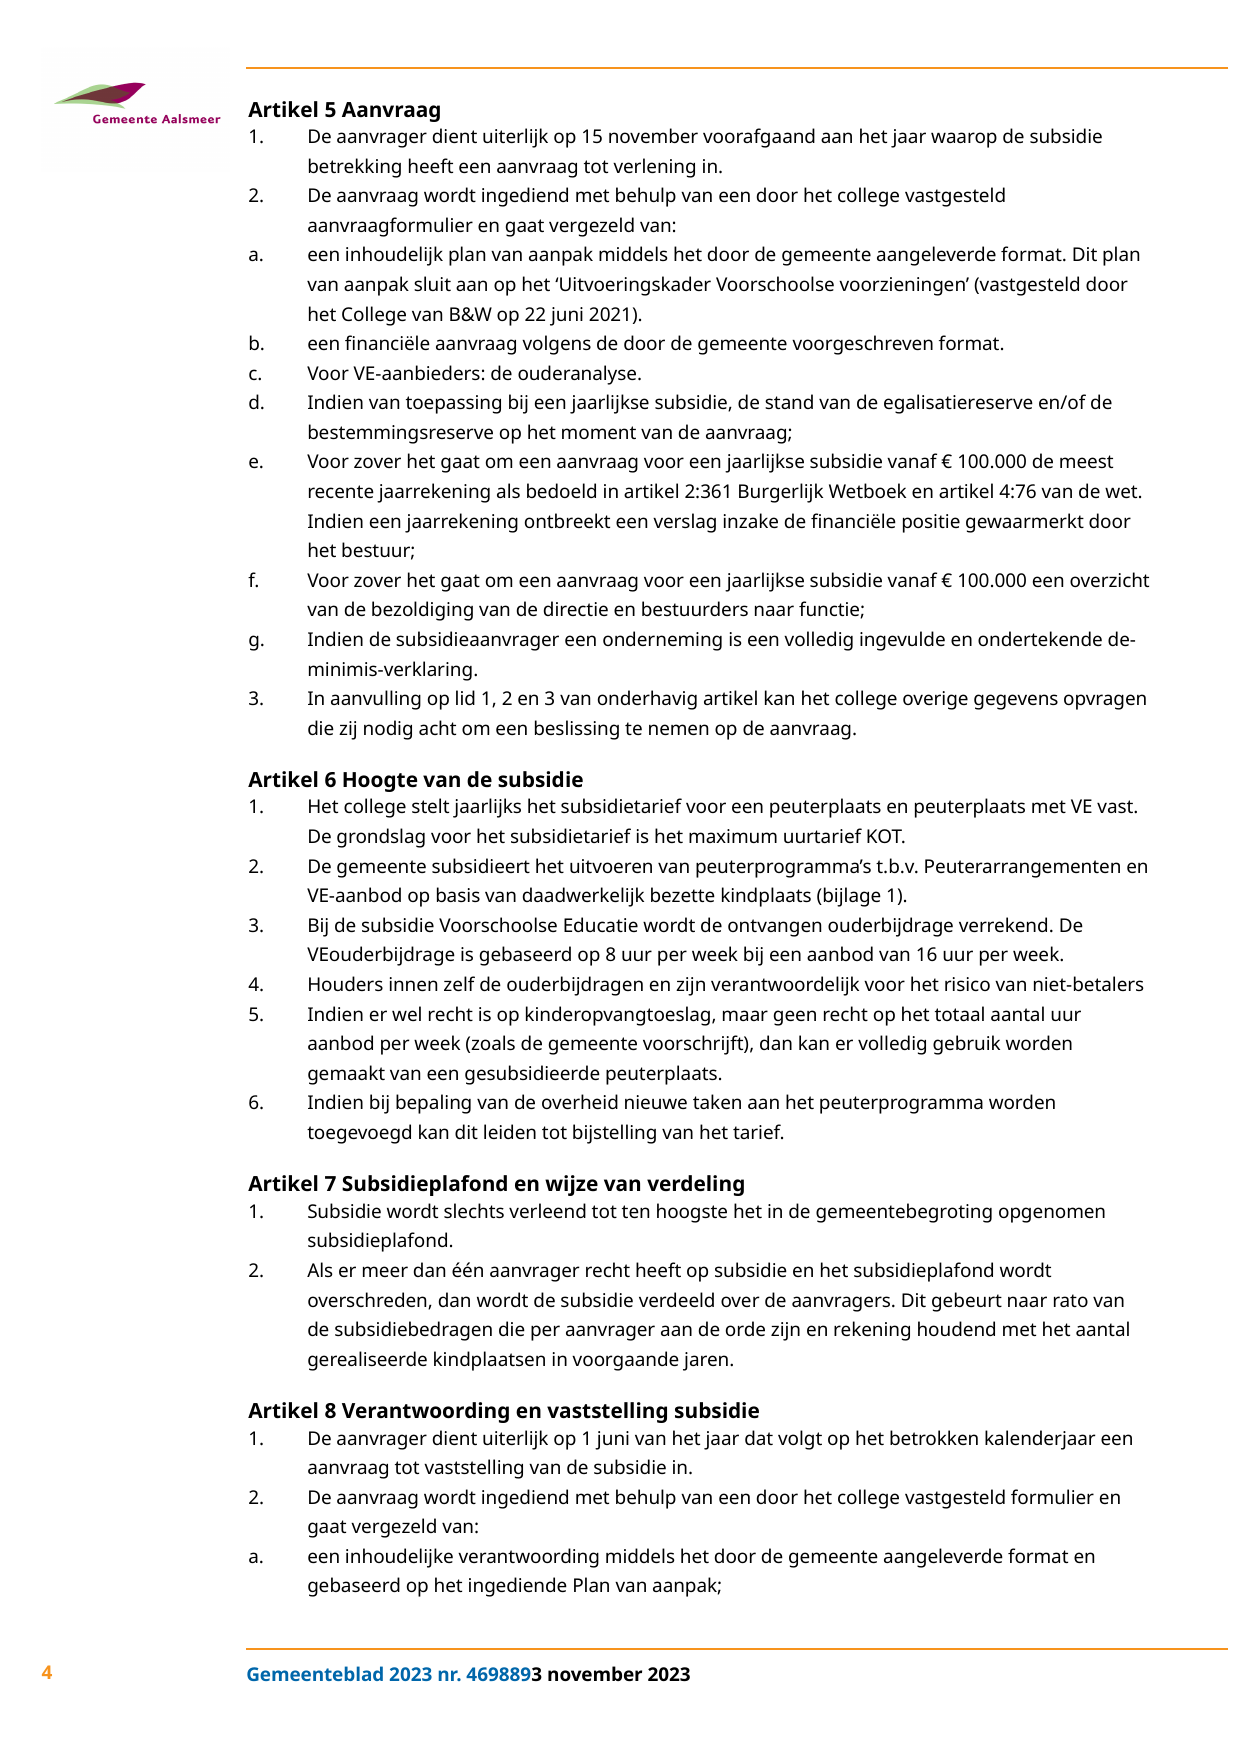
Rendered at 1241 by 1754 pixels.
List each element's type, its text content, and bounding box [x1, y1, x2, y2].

list Indien van toepassing bij een jaarlijkse subsidie, de stand van de egalisatiereserve en/of de bestemmingsreserve op het moment van de aanvraag; [248, 389, 1152, 445]
list In aanvulling op lid 1, 2 en 3 van onderhavig artikel kan het college overige gegevens opvragen die zij nodig acht om een beslissing te nemen op de aanvraag. [248, 685, 1152, 741]
list De aanvraag wordt ingediend met behulp van een door het college vastgesteld aanvraagformulier en gaat vergezeld van: [248, 182, 1152, 238]
text Artikel 8 Verantwoording en vaststelling subsidie [248, 1396, 1152, 1425]
list een inhoudelijke verantwoording middels het door de gemeente aangeleverde format en gebaseerd op het ingediende Plan van aanpak; [248, 1543, 1152, 1598]
list Subsidie wordt slechts verleend tot ten hoogste het in de gemeentebegroting opgenomen subsidieplafond. [248, 1198, 1152, 1253]
list een financiële aanvraag volgens de door de gemeente voorgeschreven format. [248, 330, 1152, 356]
list Het college stelt jaarlijks het subsidietarief voor een peuterplaats en peuterplaats met VE vast. De grondslag voor het subsidietarief is het maximum uurtarief KOT. [248, 794, 1152, 849]
list een inhoudelijk plan van aanpak middels het door de gemeente aangeleverde format. Dit plan van aanpak sluit aan op het ‘Uitvoeringskader Voorschoolse voorzieningen’ (vastgesteld door het College van B&W op 22 juni 2021). [248, 242, 1152, 326]
list Houders innen zelf de ouderbijdragen en zijn verantwoordelijk voor het risico van niet-betalers [248, 971, 1152, 997]
list Voor zover het gaat om een aanvraag voor een jaarlijkse subsidie vanaf € 100.000 een overzicht van de bezoldiging van de directie en bestuurders naar functie; [248, 567, 1152, 622]
text Artikel 6 Hoogte van de subsidie [248, 765, 1152, 794]
list Bij de subsidie Voorschoolse Educatie wordt de ontvangen ouderbijdrage verrekend. De VEouderbijdrage is gebaseerd op 8 uur per week bij een aanbod van 16 uur per week. [248, 912, 1152, 967]
text Artikel 7 Subsidieplafond en wijze van verdeling [248, 1169, 1152, 1198]
text Artikel 5 Aanvraag [248, 95, 1152, 123]
list De gemeente subsidieert het uitvoeren van peuterprogramma’s t.b.v. Peuterarrangementen en VE-aanbod op basis van daadwerkelijk bezette kindplaats (bijlage 1). [248, 853, 1152, 908]
list Indien bij bepaling van de overheid nieuwe taken aan het peuterprogramma worden toegevoegd kan dit leiden tot bijstelling van het tarief. [248, 1089, 1152, 1145]
list De aanvrager dient uiterlijk op 15 november voorafgaand aan het jaar waarop de subsidie betrekking heeft een aanvraag tot verlening in. [248, 123, 1152, 178]
picture [41, 47, 231, 172]
list Als er meer dan één aanvrager recht heeft op subsidie en het subsidieplafond wordt overschreden, dan wordt de subsidie verdeeld over de aanvragers. Dit gebeurt naar rato van de subsidiebedragen die per aanvrager aan de orde zijn en rekening houdend met het aantal gerealiseerde kindplaatsen in voorgaande jaren. [248, 1257, 1152, 1372]
list Indien de subsidieaanvrager een onderneming is een volledig ingevulde en ondertekende de-minimis-verklaring. [248, 626, 1152, 681]
list Voor zover het gaat om een aanvraag voor een jaarlijkse subsidie vanaf € 100.000 de meest recente jaarrekening als bedoeld in artikel 2:361 Burgerlijk Wetboek en artikel 4:76 van de wet. Indien een jaarrekening ontbreekt een verslag inzake de financiële positie gewaarmerkt door het bestuur; [248, 449, 1152, 563]
list Voor VE-aanbieders: de ouderanalyse. [248, 360, 1152, 386]
list Indien er wel recht is op kinderopvangtoeslag, maar geen recht op het totaal aantal uur aanbod per week (zoals de gemeente voorschrijft), dan kan er volledig gebruik worden gemaakt van een gesubsidieerde peuterplaats. [248, 1001, 1152, 1086]
list De aanvrager dient uiterlijk op 1 juni van het jaar dat volgt op het betrokken kalenderjaar een aanvraag tot vaststelling van de subsidie in. [248, 1425, 1152, 1480]
list De aanvraag wordt ingediend met behulp van een door het college vastgesteld formulier en gaat vergezeld van: [248, 1484, 1152, 1539]
